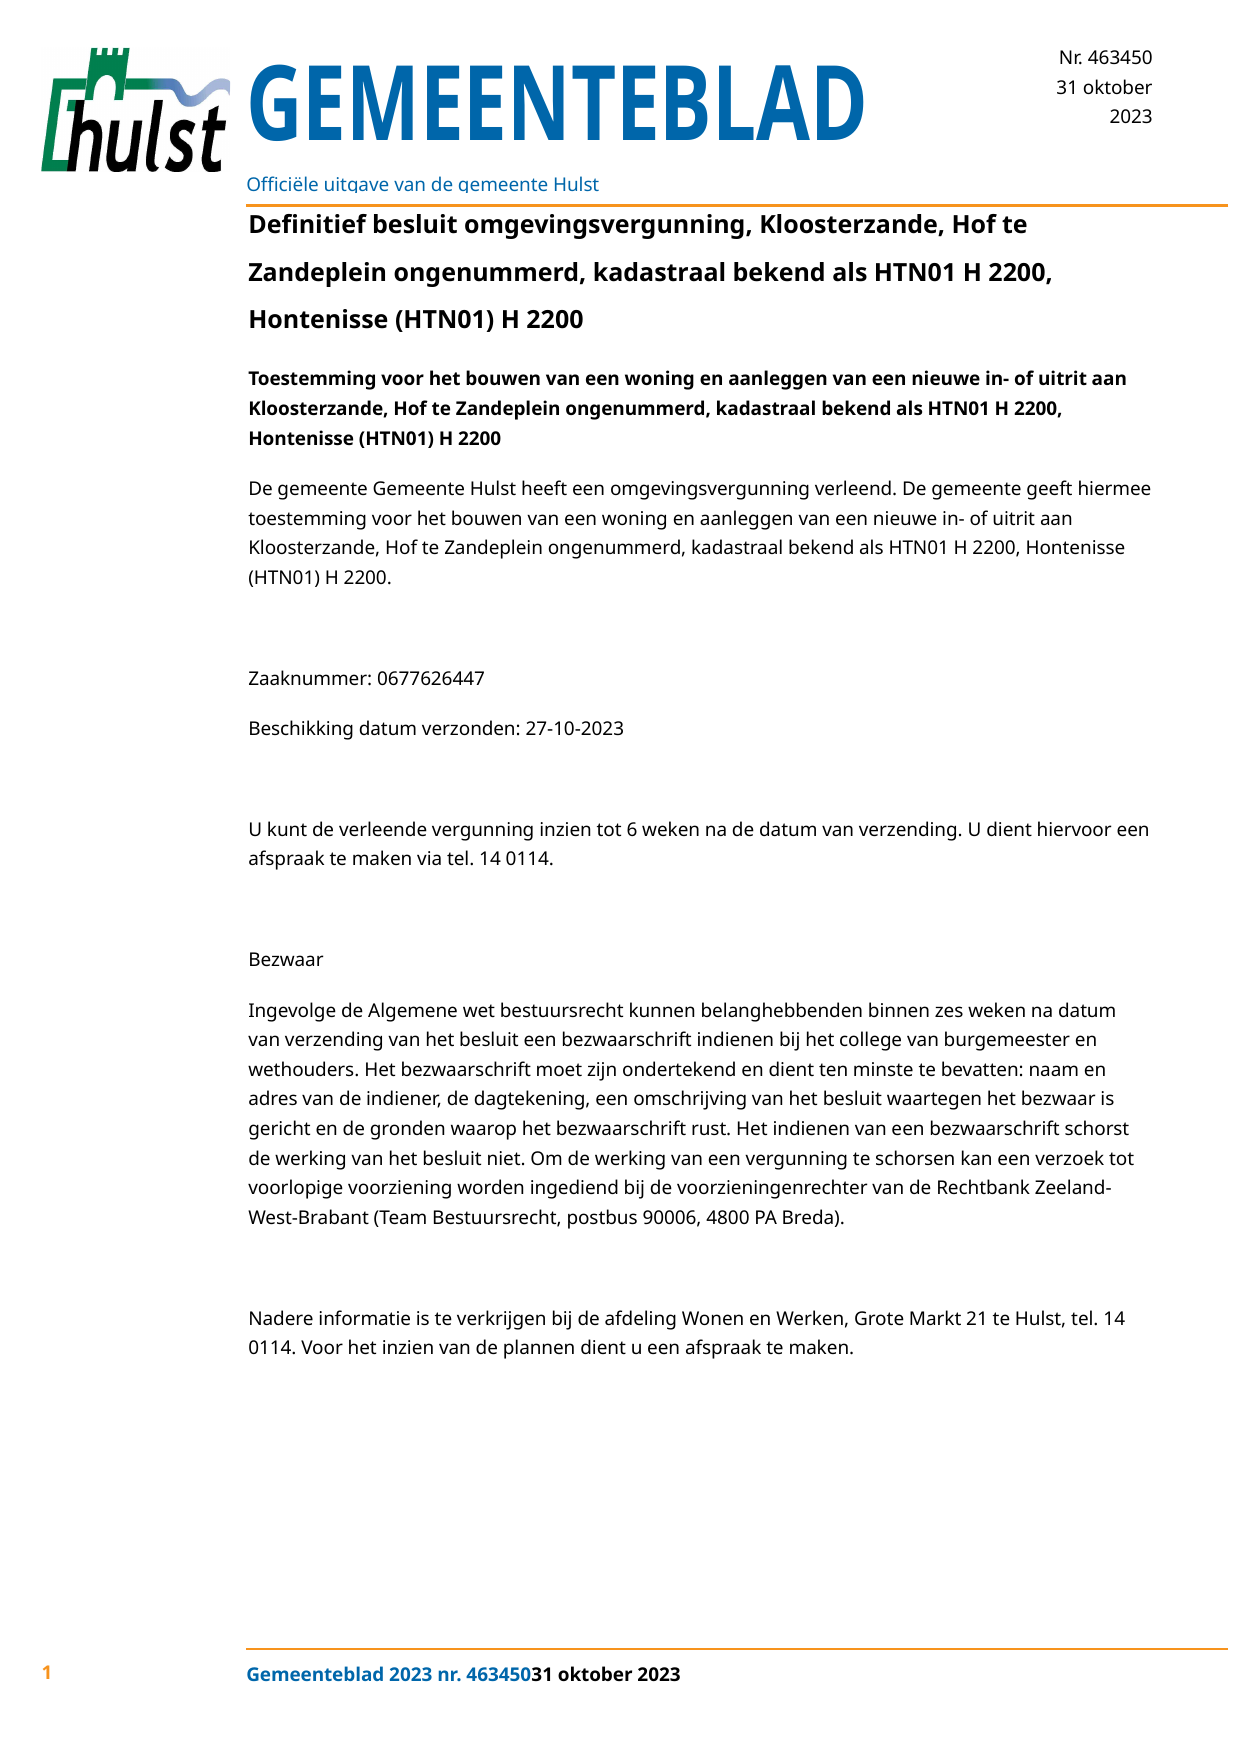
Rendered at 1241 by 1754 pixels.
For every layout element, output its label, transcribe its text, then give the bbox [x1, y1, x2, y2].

text Toestemming voor het bouwen van een woning en aanleggen van een nieuwe in- of uitrit aan Kloosterzande, Hof te Zandeplein ongenummerd, kadastraal bekend als HTN01 H 2200, Hontenisse (HTN01) H 2200 [248, 366, 1152, 450]
text Ingevolge de Algemene wet bestuursrecht kunnen belanghebbenden binnen zes weken na datum van verzending van het besluit een bezwaarschrift indienen bij het college van burgemeester en wethouders. Het bezwaarschrift moet zijn ondertekend en dient ten minste te bevatten: naam en adres van de indiener, de dagtekening, een omschrijving van het besluit waartegen het bezwaar is gericht en de gronden waarop het bezwaarschrift rust. Het indienen van een bezwaarschrift schorst de werking van het besluit niet. Om de werking van een vergunning te schorsen kan een verzoek tot voorlopige voorziening worden ingediend bij de voorzieningenrechter van de Rechtbank Zeeland-West-Brabant (Team Bestuursrecht, postbus 90006, 4800 PA Breda). [248, 997, 1152, 1229]
text Bezwaar [248, 946, 1152, 972]
text U kunt de verleende vergunning inzien tot 6 weken na de datum van verzending. U dient hiervoor een afspraak te maken via tel. 14 0114. [248, 816, 1152, 871]
text De gemeente Gemeente Hulst heeft een omgevingsvergunning verleend. De gemeente geeft hiermee toestemming voor het bouwen van een woning en aanleggen van een nieuwe in- of uitrit aan Kloosterzande, Hof te Zandeplein ongenummerd, kadastraal bekend als HTN01 H 2200, Hontenisse (HTN01) H 2200. [248, 475, 1152, 589]
picture [41, 47, 231, 172]
text Zaaknummer: 0677626447 [248, 665, 1152, 690]
text Definitief besluit omgevingsvergunning, Kloosterzande, Hof te Zandeplein ongenummerd, kadastraal bekend als HTN01 H 2200, Hontenisse (HTN01) H 2200 [248, 207, 1152, 336]
text Nadere informatie is te verkrijgen bij de afdeling Wonen en Werken, Grote Markt 21 te Hulst, tel. 14 0114. Voor het inzien van de plannen dient u een afspraak te maken. [248, 1305, 1152, 1360]
text Beschikking datum verzonden: 27-10-2023 [248, 715, 1152, 741]
